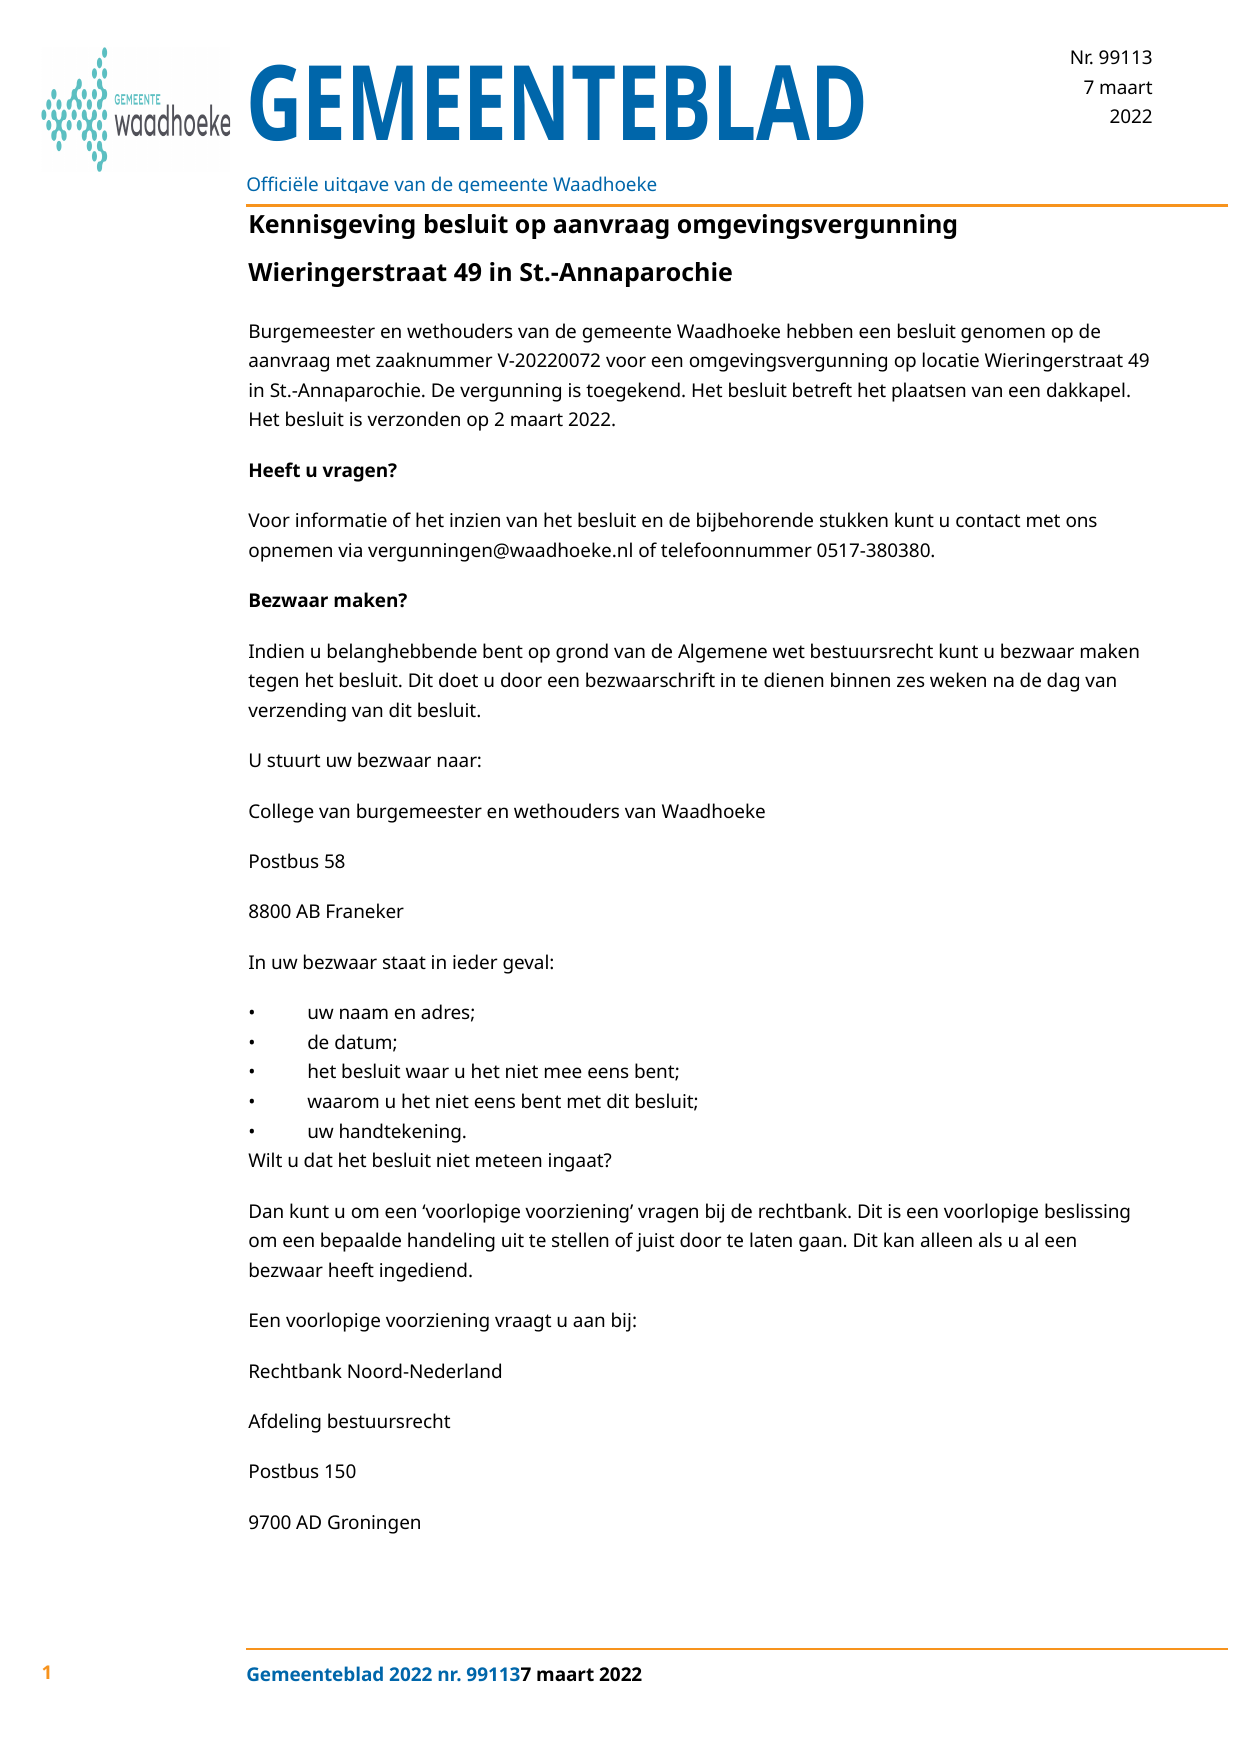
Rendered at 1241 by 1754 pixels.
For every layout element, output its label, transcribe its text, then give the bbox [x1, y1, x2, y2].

text Rechtbank Noord-Nederland [248, 1358, 1152, 1384]
text Kennisgeving besluit op aanvraag omgevingsvergunning Wieringerstraat 49 in St.-Annaparochie [248, 207, 1152, 288]
list uw handtekening. [248, 1118, 1152, 1144]
text Postbus 150 [248, 1459, 1152, 1484]
text Een voorlopige voorziening vraagt u aan bij: [248, 1307, 1152, 1333]
text Indien u belanghebbende bent op grond van de Algemene wet bestuursrecht kunt u bezwaar maken tegen het besluit. Dit doet u door een bezwaarschrift in te dienen binnen zes weken na de dag van verzending van dit besluit. [248, 638, 1152, 723]
text College van burgemeester en wethouders van Waadhoeke [248, 798, 1152, 824]
picture [41, 47, 231, 172]
text Dan kunt u om een ‘voorlopige voorziening’ vragen bij de rechtbank. Dit is een voorlopige beslissing om een bepaalde handeling uit te stellen of juist door te laten gaan. Dit kan alleen als u al een bezwaar heeft ingediend. [248, 1198, 1152, 1283]
text U stuurt uw bezwaar naar: [248, 747, 1152, 773]
list uw naam en adres; [248, 999, 1152, 1025]
text Afdeling bestuursrecht [248, 1408, 1152, 1434]
text Burgemeester en wethouders van de gemeente Waadhoeke hebben een besluit genomen op de aanvraag met zaaknummer V-20220072 voor een omgevingsvergunning op locatie Wieringerstraat 49 in St.-Annaparochie. De vergunning is toegekend. Het besluit betreft het plaatsen van een dakkapel. Het besluit is verzonden op 2 maart 2022. [248, 318, 1152, 432]
text Postbus 58 [248, 848, 1152, 874]
list de datum; [248, 1029, 1152, 1055]
list het besluit waar u het niet mee eens bent; [248, 1059, 1152, 1084]
text 8800 AB Franeker [248, 899, 1152, 924]
text In uw bezwaar staat in ieder geval: [248, 949, 1152, 975]
list waarom u het niet eens bent met dit besluit; [248, 1088, 1152, 1114]
text Wilt u dat het besluit niet meteen ingaat? [248, 1147, 1152, 1173]
text Heeft u vragen? [248, 457, 1152, 483]
text 9700 AD Groningen [248, 1509, 1152, 1535]
text Bezwaar maken? [248, 587, 1152, 613]
text Voor informatie of het inzien van het besluit en de bijbehorende stukken kunt u contact met ons opnemen via vergunningen@waadhoeke.nl of telefoonnummer 0517-380380. [248, 507, 1152, 563]
